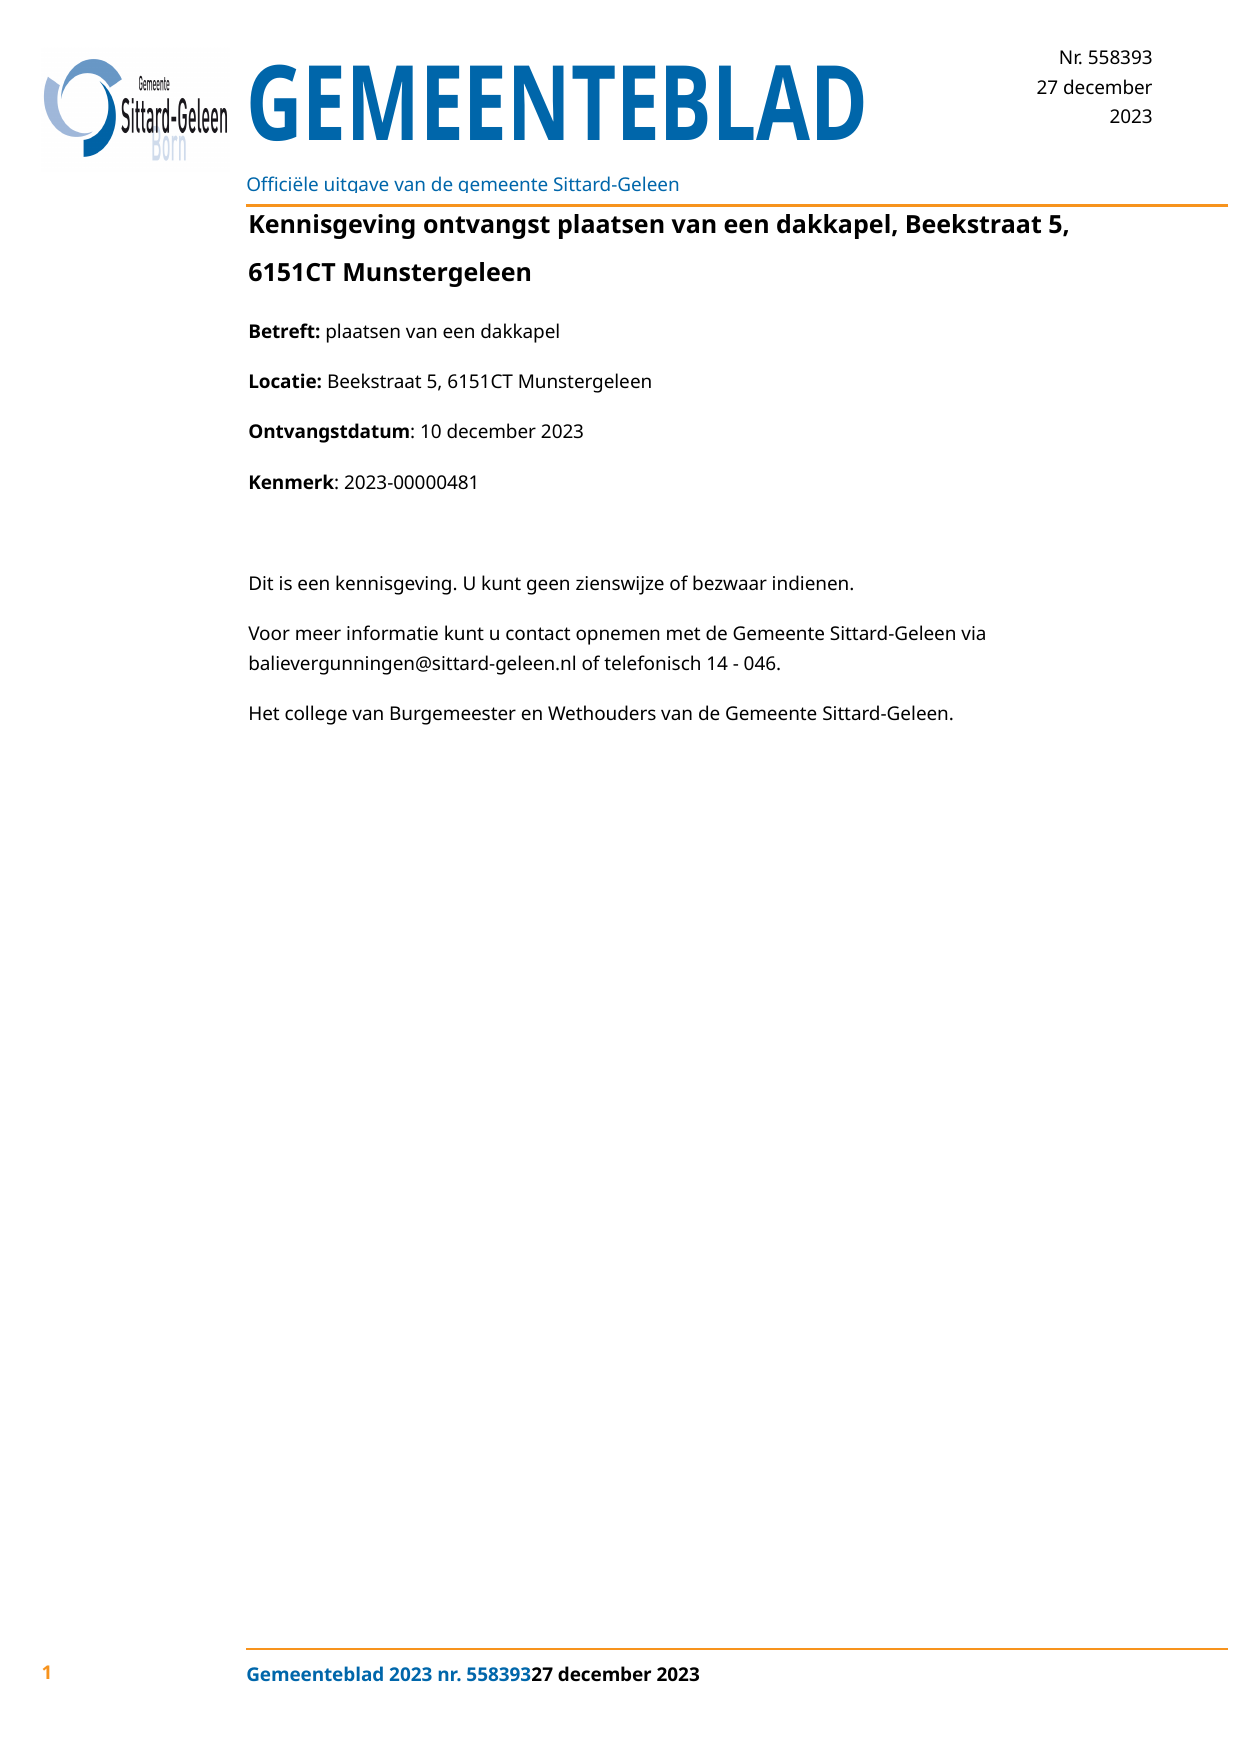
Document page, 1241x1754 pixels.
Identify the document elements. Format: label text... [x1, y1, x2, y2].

text Kennisgeving ontvangst plaatsen van een dakkapel, Beekstraat 5, 6151CT Munstergeleen [248, 207, 1152, 288]
text Ontvangstdatum: 10 december 2023 [248, 419, 1152, 444]
text Locatie: Beekstraat 5, 6151CT Munstergeleen [248, 368, 1152, 394]
text Betreft: plaatsen van een dakkapel [248, 318, 1152, 344]
text Kenmerk: 2023-00000481 [248, 469, 1152, 495]
text Het college van Burgemeester en Wethouders van de Gemeente Sittard-Geleen. [248, 700, 1152, 726]
text Dit is een kennisgeving. U kunt geen zienswijze of bezwaar indienen. [248, 570, 1152, 596]
picture [41, 47, 231, 172]
text Voor meer informatie kunt u contact opnemen met de Gemeente Sittard-Geleen via balievergunningen@sittard-geleen.nl of telefonisch 14 - 046. [248, 620, 1152, 676]
